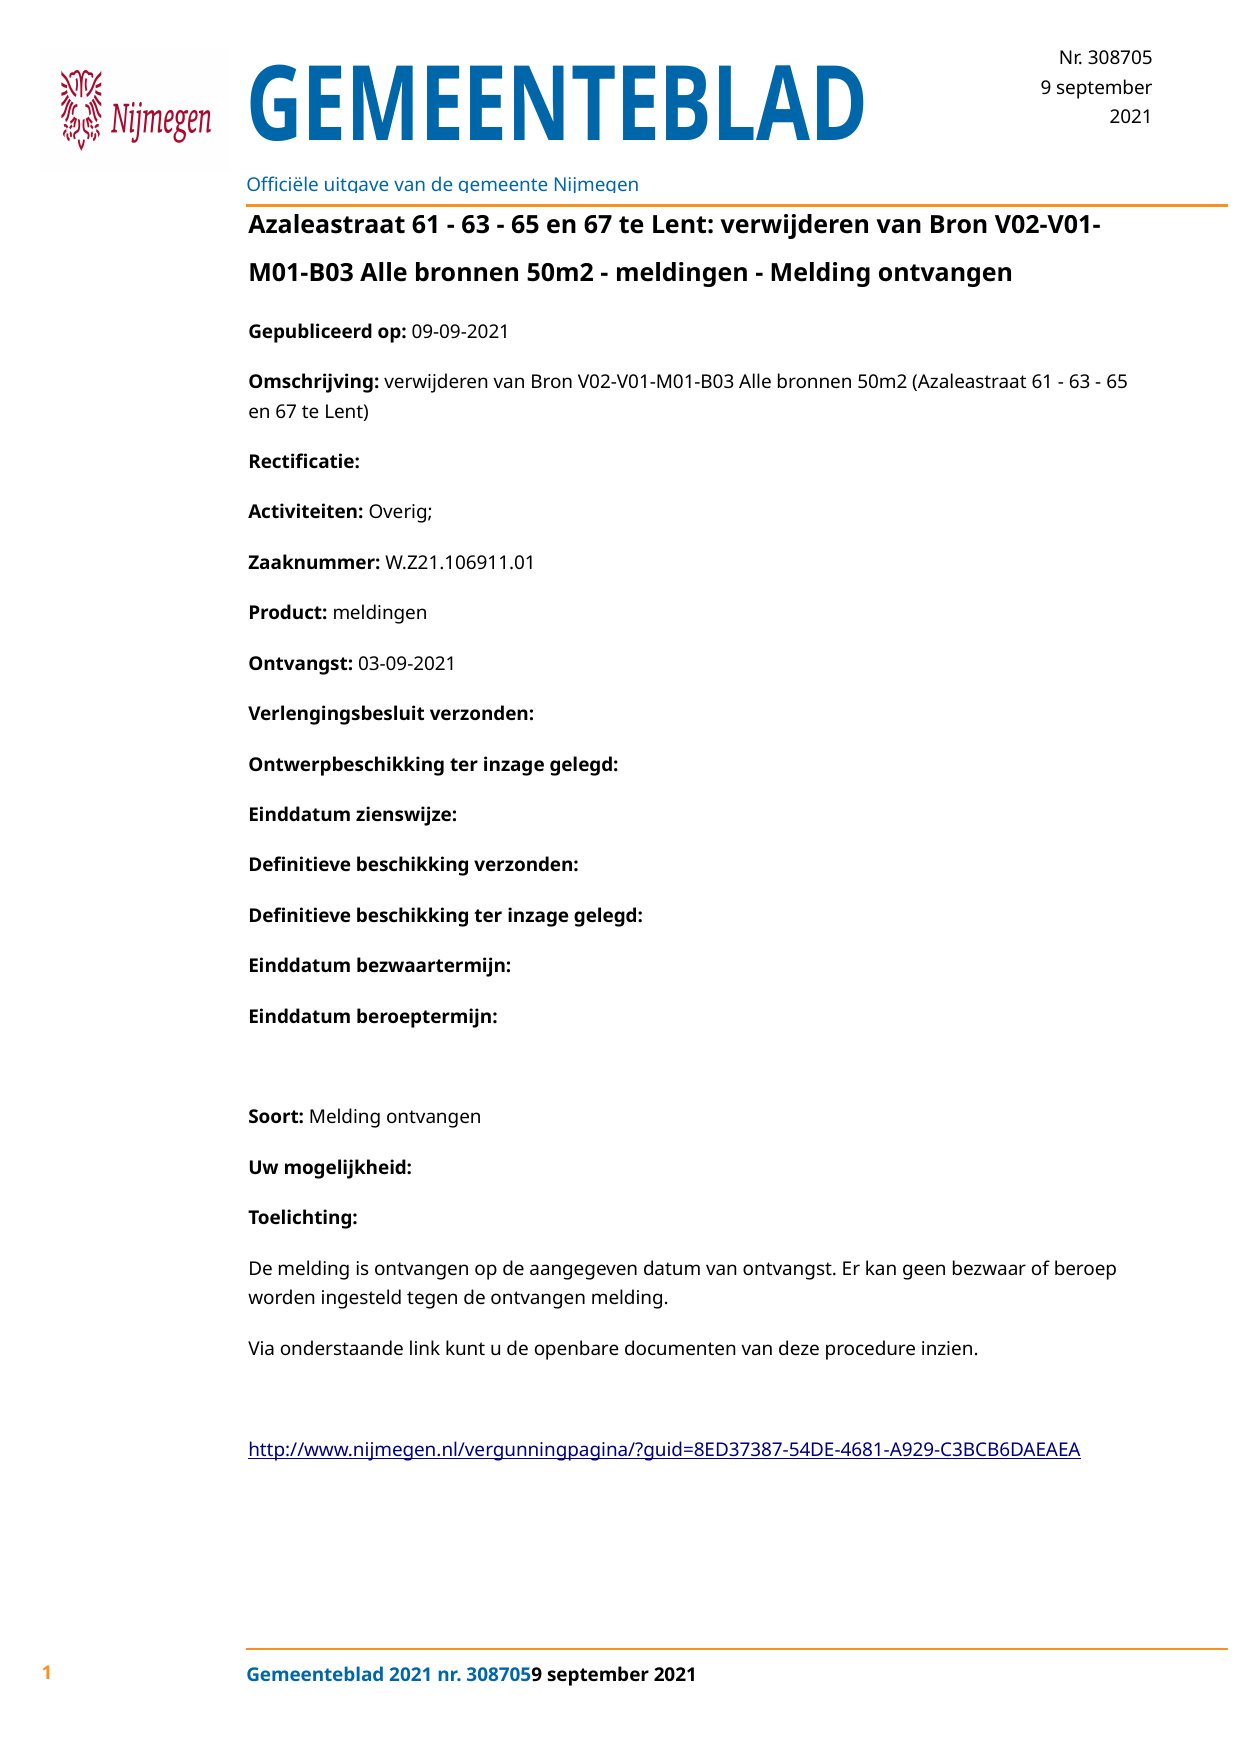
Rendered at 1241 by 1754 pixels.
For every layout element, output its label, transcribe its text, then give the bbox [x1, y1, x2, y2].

text Rectificatie: [248, 448, 1152, 474]
text De melding is ontvangen op de aangegeven datum van ontvangst. Er kan geen bezwaar of beroep worden ingesteld tegen de ontvangen melding. [248, 1255, 1152, 1310]
text Via onderstaande link kunt u de openbare documenten van deze procedure inzien. [248, 1335, 1152, 1361]
text Zaaknummer: W.Z21.106911.01 [248, 549, 1152, 575]
text Omschrijving: verwijderen van Bron V02-V01-M01-B03 Alle bronnen 50m2 (Azaleastraat 61 - 63 - 65 en 67 te Lent) [248, 368, 1152, 424]
picture [41, 47, 231, 172]
text Einddatum bezwaartermijn: [248, 952, 1152, 978]
text Verlengingsbesluit verzonden: [248, 700, 1152, 726]
text Uw mogelijkheid: [248, 1154, 1152, 1180]
text Soort: Melding ontvangen [248, 1104, 1152, 1129]
text Azaleastraat 61 - 63 - 65 en 67 te Lent: verwijderen van Bron V02-V01-M01-B03 Alle bronnen 50m2 - meldingen - Melding ontvangen [248, 207, 1152, 288]
text Einddatum zienswijze: [248, 801, 1152, 827]
text Ontvangst: 03-09-2021 [248, 650, 1152, 676]
text Product: meldingen [248, 599, 1152, 625]
text Toelichting: [248, 1204, 1152, 1230]
text Einddatum beroeptermijn: [248, 1003, 1152, 1029]
text Definitieve beschikking ter inzage gelegd: [248, 902, 1152, 928]
text http://www.nijmegen.nl/vergunningpagina/?guid=8ED37387-54DE-4681-A929-C3BCB6DAEAEA [248, 1436, 1152, 1462]
text Activiteiten: Overig; [248, 499, 1152, 524]
text Ontwerpbeschikking ter inzage gelegd: [248, 751, 1152, 777]
text Definitieve beschikking verzonden: [248, 852, 1152, 877]
text Gepubliceerd op: 09-09-2021 [248, 318, 1152, 344]
